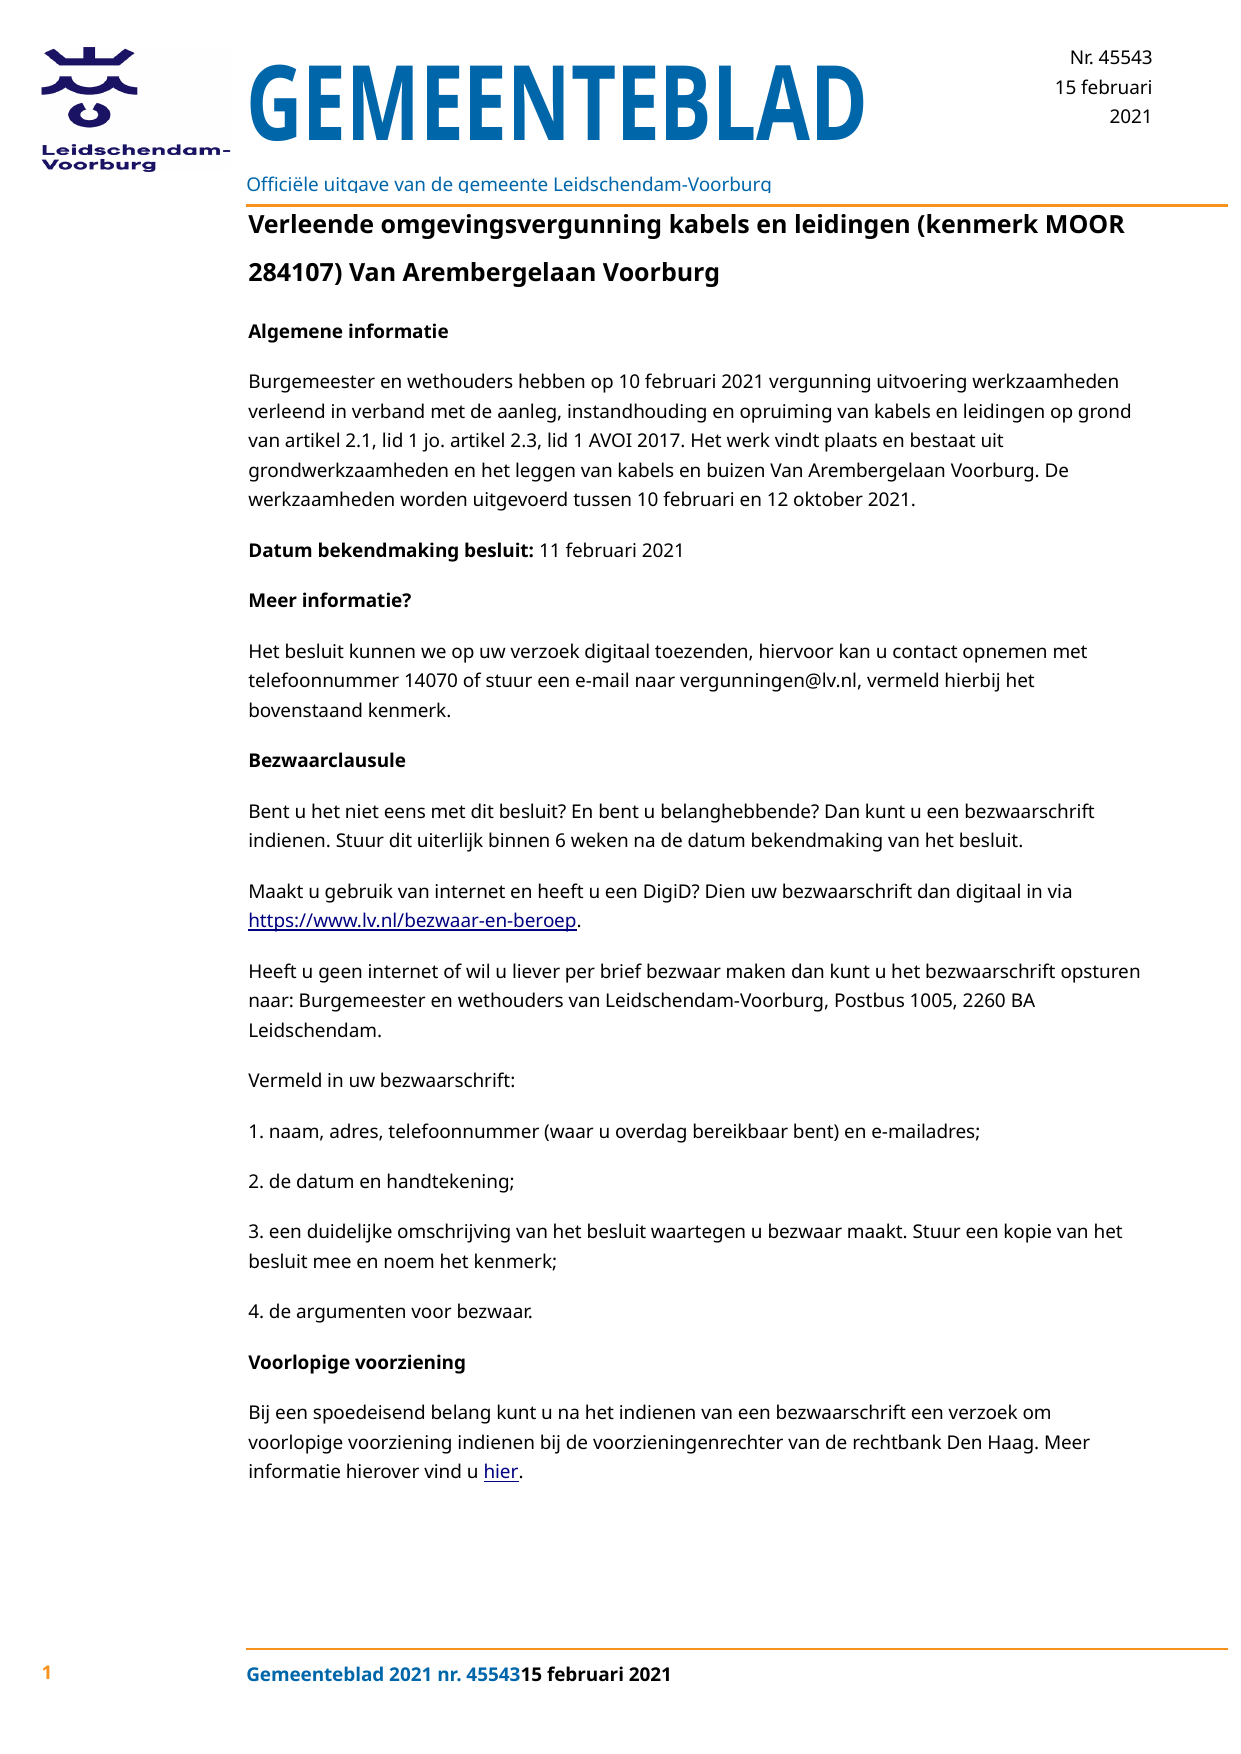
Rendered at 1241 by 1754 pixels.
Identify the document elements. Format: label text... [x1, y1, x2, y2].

text Burgemeester en wethouders hebben op 10 februari 2021 vergunning uitvoering werkzaamheden verleend in verband met de aanleg, instandhouding en opruiming van kabels en leidingen op grond van artikel 2.1, lid 1 jo. artikel 2.3, lid 1 AVOI 2017. Het werk vindt plaats en bestaat uit grondwerkzaamheden en het leggen van kabels en buizen Van Arembergelaan Voorburg. De werkzaamheden worden uitgevoerd tussen 10 februari en 12 oktober 2021. [248, 368, 1152, 512]
text Het besluit kunnen we op uw verzoek digitaal toezenden, hiervoor kan u contact opnemen met telefoonnummer 14070 of stuur een e-mail naar vergunningen@lv.nl, vermeld hierbij het bovenstaand kenmerk. [248, 638, 1152, 723]
text 2. de datum en handtekening; [248, 1168, 1152, 1194]
text Bij een spoedeisend belang kunt u na het indienen van een bezwaarschrift een verzoek om voorlopige voorziening indienen bij de voorzieningenrechter van de rechtbank Den Haag. Meer informatie hierover vind u hier. [248, 1399, 1152, 1484]
text Heeft u geen internet of wil u liever per brief bezwaar maken dan kunt u het bezwaarschrift opsturen naar: Burgemeester en wethouders van Leidschendam-Voorburg, Postbus 1005, 2260 BA Leidschendam. [248, 958, 1152, 1043]
text Vermeld in uw bezwaarschrift: [248, 1067, 1152, 1093]
text 3. een duidelijke omschrijving van het besluit waartegen u bezwaar maakt. Stuur een kopie van het besluit mee en noem het kenmerk; [248, 1219, 1152, 1274]
text 1. naam, adres, telefoonnummer (waar u overdag bereikbaar bent) en e-mailadres; [248, 1118, 1152, 1144]
text Verleende omgevingsvergunning kabels en leidingen (kenmerk MOOR 284107) Van Arembergelaan Voorburg [248, 207, 1152, 288]
text Voorlopige voorziening [248, 1349, 1152, 1375]
text Bent u het niet eens met dit besluit? En bent u belanghebbende? Dan kunt u een bezwaarschrift indienen. Stuur dit uiterlijk binnen 6 weken na de datum bekendmaking van het besluit. [248, 798, 1152, 853]
text Bezwaarclausule [248, 747, 1152, 773]
text 4. de argumenten voor bezwaar. [248, 1299, 1152, 1324]
text Maakt u gebruik van internet en heeft u een DigiD? Dien uw bezwaarschrift dan digitaal in via https://www.lv.nl/bezwaar-en-beroep. [248, 878, 1152, 933]
text Algemene informatie [248, 318, 1152, 344]
text Meer informatie? [248, 587, 1152, 613]
text Datum bekendmaking besluit: 11 februari 2021 [248, 537, 1152, 563]
picture [41, 47, 231, 172]
